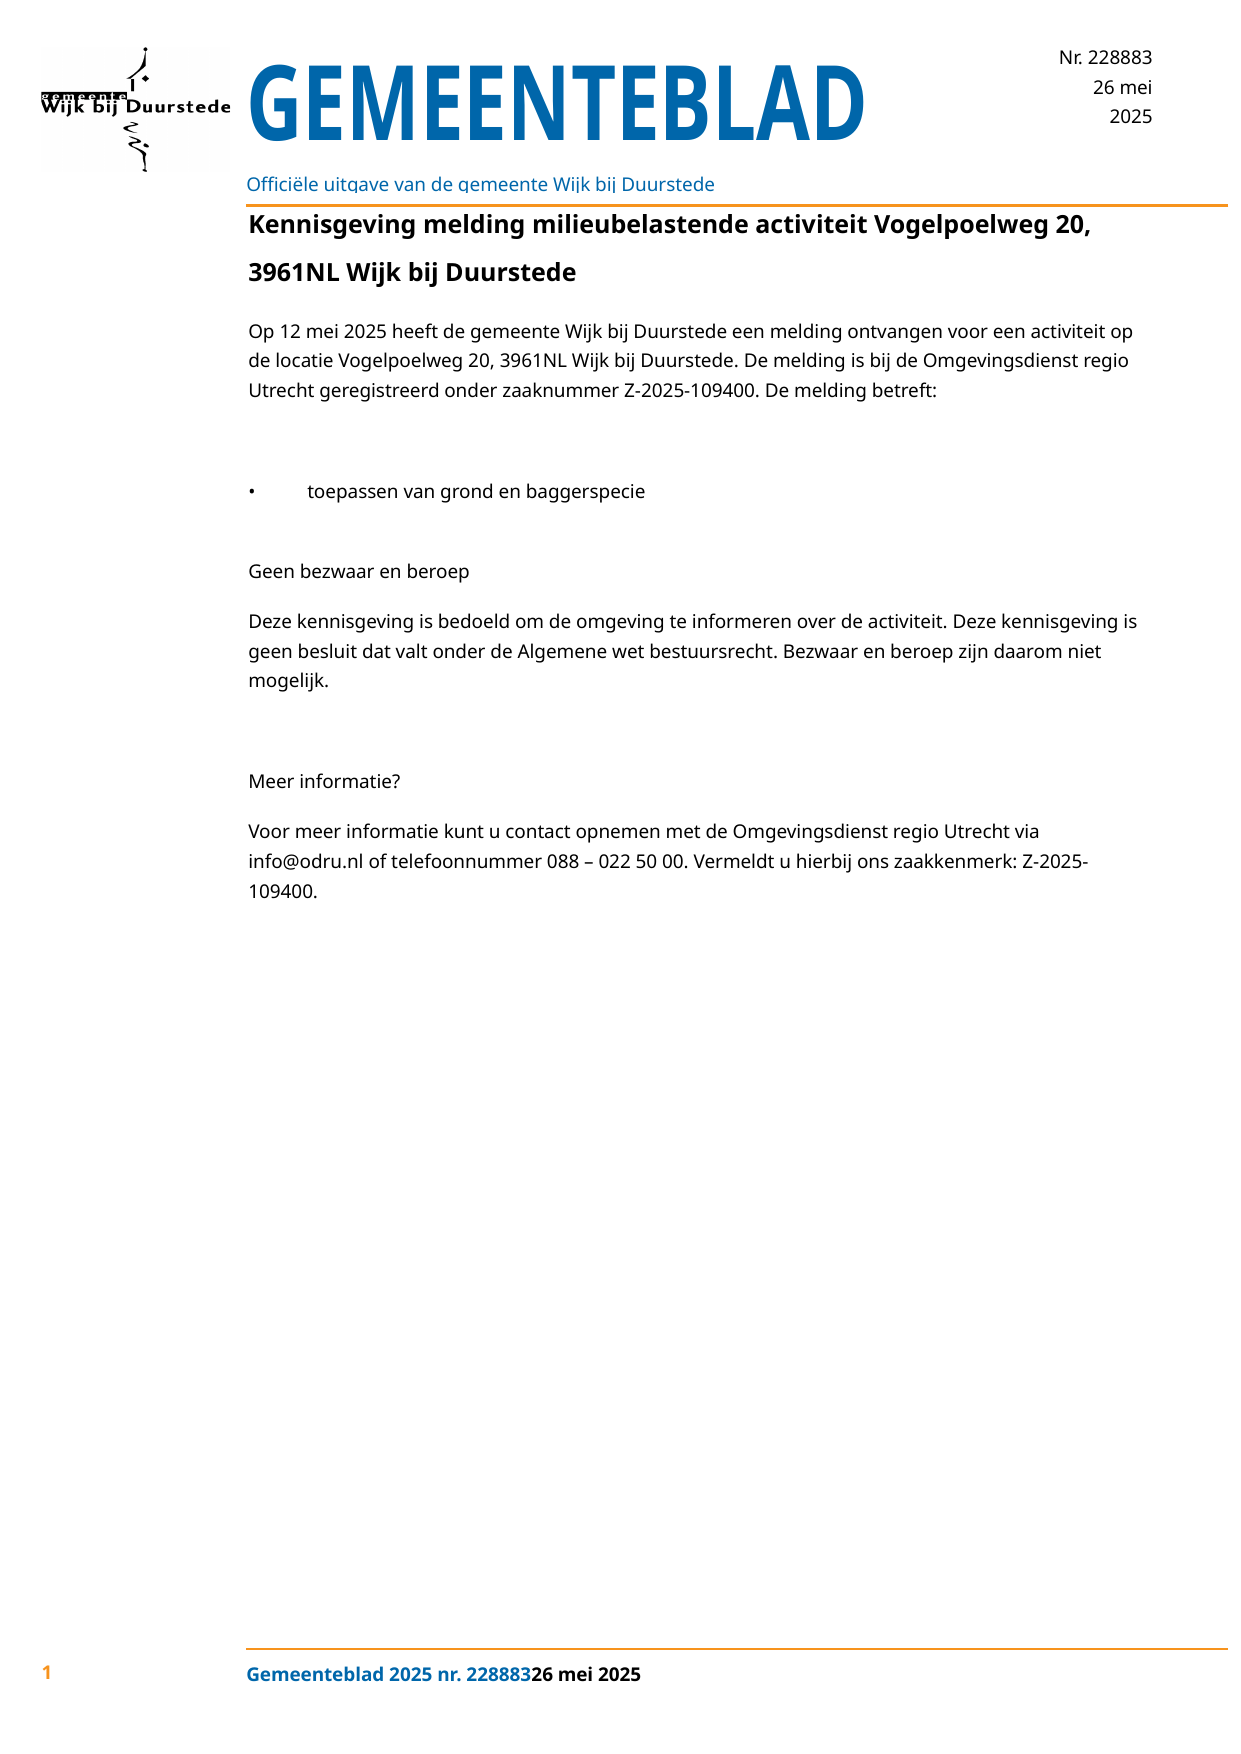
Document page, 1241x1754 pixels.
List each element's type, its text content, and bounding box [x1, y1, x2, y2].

text Kennisgeving melding milieubelastende activiteit Vogelpoelweg 20, 3961NL Wijk bij Duurstede [248, 207, 1152, 288]
text Meer informatie? [248, 768, 1152, 794]
text Voor meer informatie kunt u contact opnemen met de Omgevingsdienst regio Utrecht via info@odru.nl of telefoonnummer 088 – 022 50 00. Vermeldt u hierbij ons zaakkenmerk: Z-2025-109400. [248, 819, 1152, 904]
text Geen bezwaar en beroep [248, 558, 1152, 584]
text Op 12 mei 2025 heeft de gemeente Wijk bij Duurstede een melding ontvangen voor een activiteit op de locatie Vogelpoelweg 20, 3961NL Wijk bij Duurstede. De melding is bij de Omgevingsdienst regio Utrecht geregistreerd onder zaaknummer Z-2025-109400. De melding betreft: [248, 318, 1152, 403]
list toepassen van grond en baggerspecie [248, 478, 1152, 504]
picture [41, 47, 231, 172]
text Deze kennisgeving is bedoeld om de omgeving te informeren over de activiteit. Deze kennisgeving is geen besluit dat valt onder de Algemene wet bestuursrecht. Bezwaar en beroep zijn daarom niet mogelijk. [248, 608, 1152, 693]
